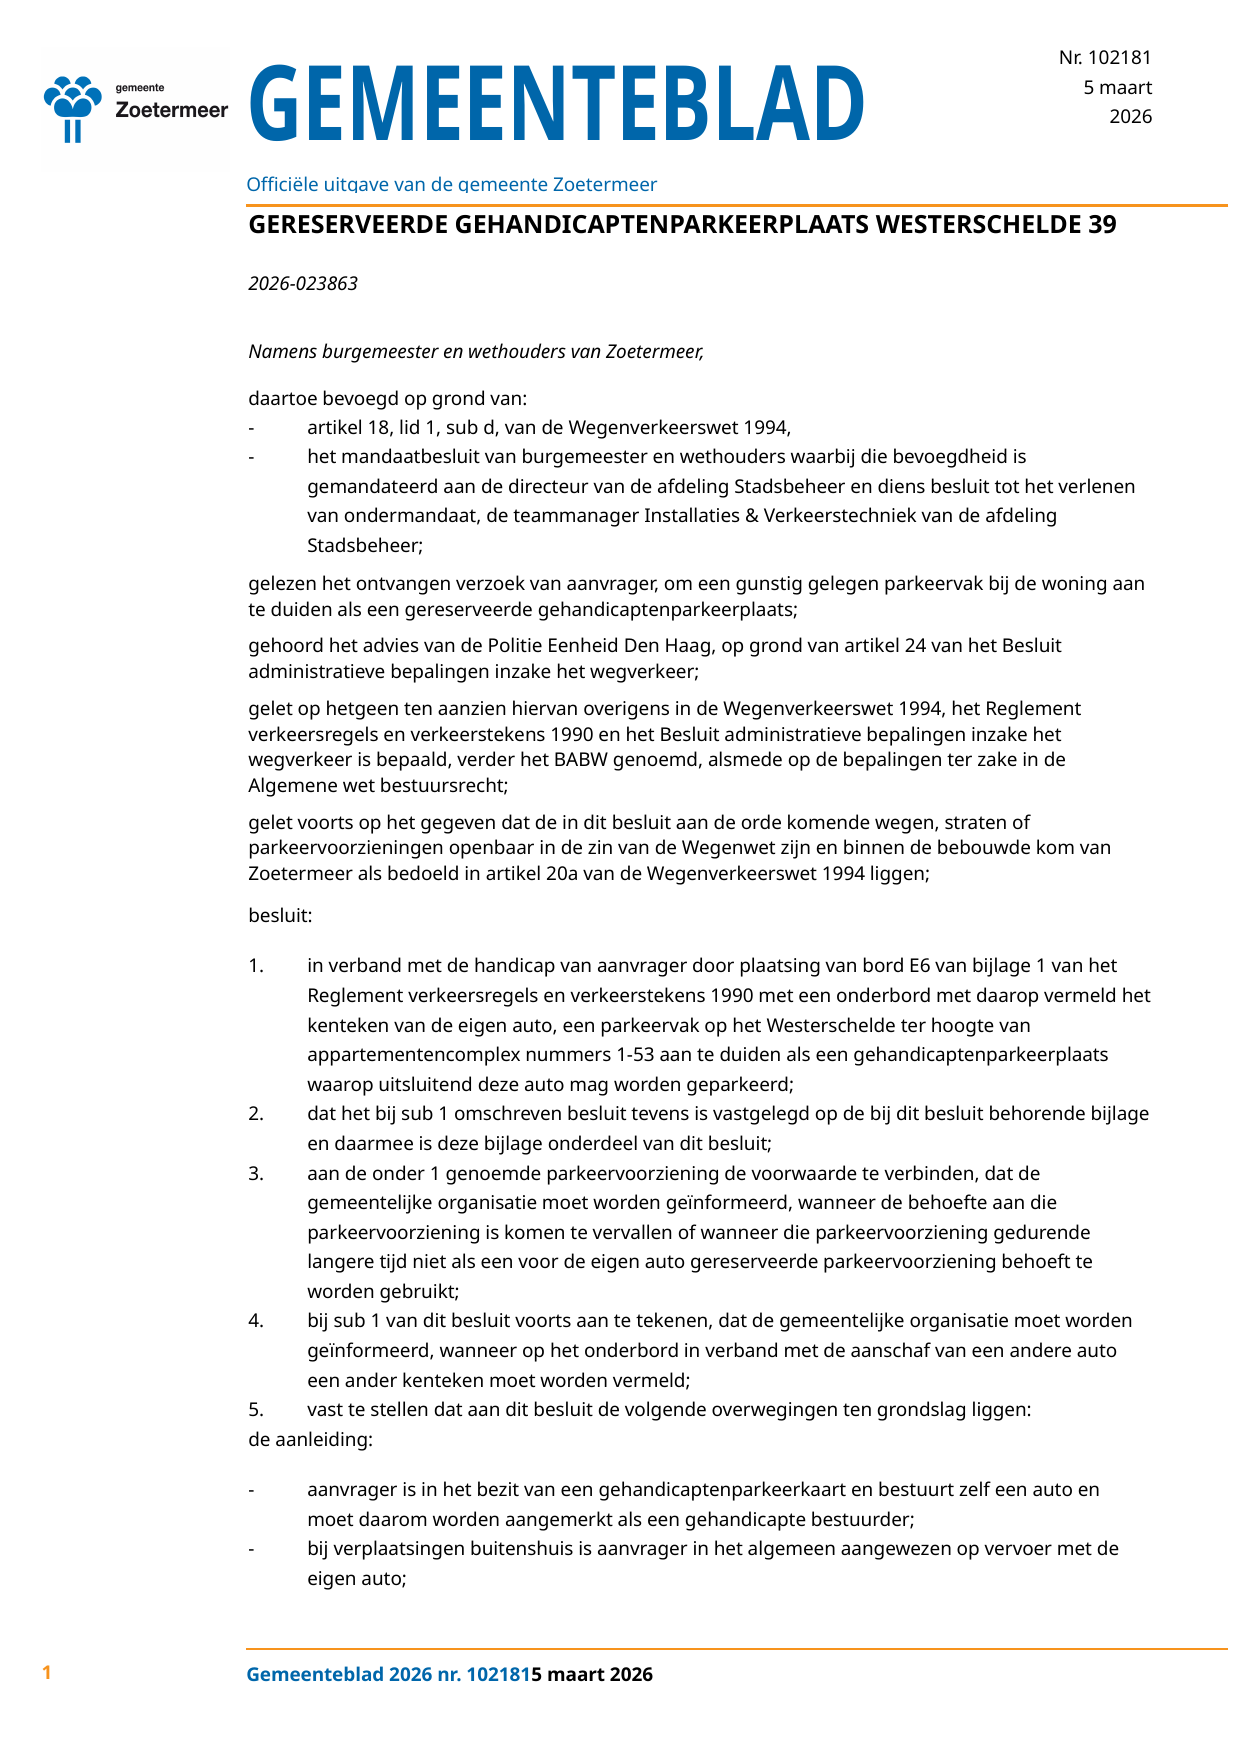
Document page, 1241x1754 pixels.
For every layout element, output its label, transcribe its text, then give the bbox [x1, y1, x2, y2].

list aanvrager is in het bezit van een gehandicaptenparkeerkaart en bestuurt zelf een auto en moet daarom worden aangemerkt als een gehandicapte bestuurder; [248, 1476, 1152, 1532]
list bij verplaatsingen buitenshuis is aanvrager in het algemeen aangewezen op vervoer met de eigen auto; [248, 1536, 1152, 1591]
list dat het bij sub 1 omschreven besluit tevens is vastgelegd op de bij dit besluit behorende bijlage en daarmee is deze bijlage onderdeel van dit besluit; [248, 1101, 1152, 1156]
list het mandaatbesluit van burgemeester en wethouders waarbij die bevoegdheid is gemandateerd aan de directeur van de afdeling Stadsbeheer en diens besluit tot het verlenen van ondermandaat, de teammanager Installaties & Verkeerstechniek van de afdeling Stadsbeheer; [248, 443, 1152, 558]
text besluit: [248, 902, 1152, 928]
list artikel 18, lid 1, sub d, van de Wegenverkeerswet 1994, [248, 414, 1152, 440]
text gehoord het advies van de Politie Eenheid Den Haag, op grond van artikel 24 van het Besluit administratieve bepalingen inzake het wegverkeer; [248, 633, 1152, 684]
text Namens burgemeester en wethouders van Zoetermeer, [248, 338, 1152, 364]
list in verband met de handicap van aanvrager door plaatsing van bord E6 van bijlage 1 van het Reglement verkeersregels en verkeerstekens 1990 met een onderbord met daarop vermeld het kenteken van de eigen auto, een parkeervak op het Westerschelde ter hoogte van appartementencomplex nummers 1-53 aan te duiden als een gehandicaptenparkeerplaats waarop uitsluitend deze auto mag worden geparkeerd; [248, 953, 1152, 1097]
text 2026-023863 [248, 270, 1152, 296]
text gelezen het ontvangen verzoek van aanvrager, om een gunstig gelegen parkeervak bij de woning aan te duiden als een gereserveerde gehandicaptenparkeerplaats; [248, 570, 1152, 622]
text gelet op hetgeen ten aanzien hiervan overigens in de Wegenverkeerswet 1994, het Reglement verkeersregels en verkeerstekens 1990 en het Besluit administratieve bepalingen inzake het wegverkeer is bepaald, verder het BABW genoemd, alsmede op de bepalingen ter zake in de Algemene wet bestuursrecht; [248, 695, 1152, 798]
picture [41, 47, 231, 172]
list vast te stellen dat aan dit besluit de volgende overwegingen ten grondslag liggen: [248, 1396, 1152, 1422]
list aan de onder 1 genoemde parkeervoorziening de voorwaarde te verbinden, dat de gemeentelijke organisatie moet worden geïnformeerd, wanneer de behoefte aan die parkeervoorziening is komen te vervallen of wanneer die parkeervoorziening gedurende langere tijd niet als een voor de eigen auto gereserveerde parkeervoorziening behoeft te worden gebruikt; [248, 1160, 1152, 1304]
text GERESERVEERDE GEHANDICAPTENPARKEERPLAATS WESTERSCHELDE 39 [248, 207, 1152, 241]
text gelet voorts op het gegeven dat de in dit besluit aan de orde komende wegen, straten of parkeervoorzieningen openbaar in de zin van de Wegenwet zijn en binnen de bebouwde kom van Zoetermeer als bedoeld in artikel 20a van de Wegenverkeerswet 1994 liggen; [248, 809, 1152, 886]
text daartoe bevoegd op grond van: [248, 386, 1152, 411]
list bij sub 1 van dit besluit voorts aan te tekenen, dat de gemeentelijke organisatie moet worden geïnformeerd, wanneer op het onderbord in verband met de aanschaf van een andere auto een ander kenteken moet worden vermeld; [248, 1308, 1152, 1393]
text de aanleiding: [248, 1426, 1152, 1452]
